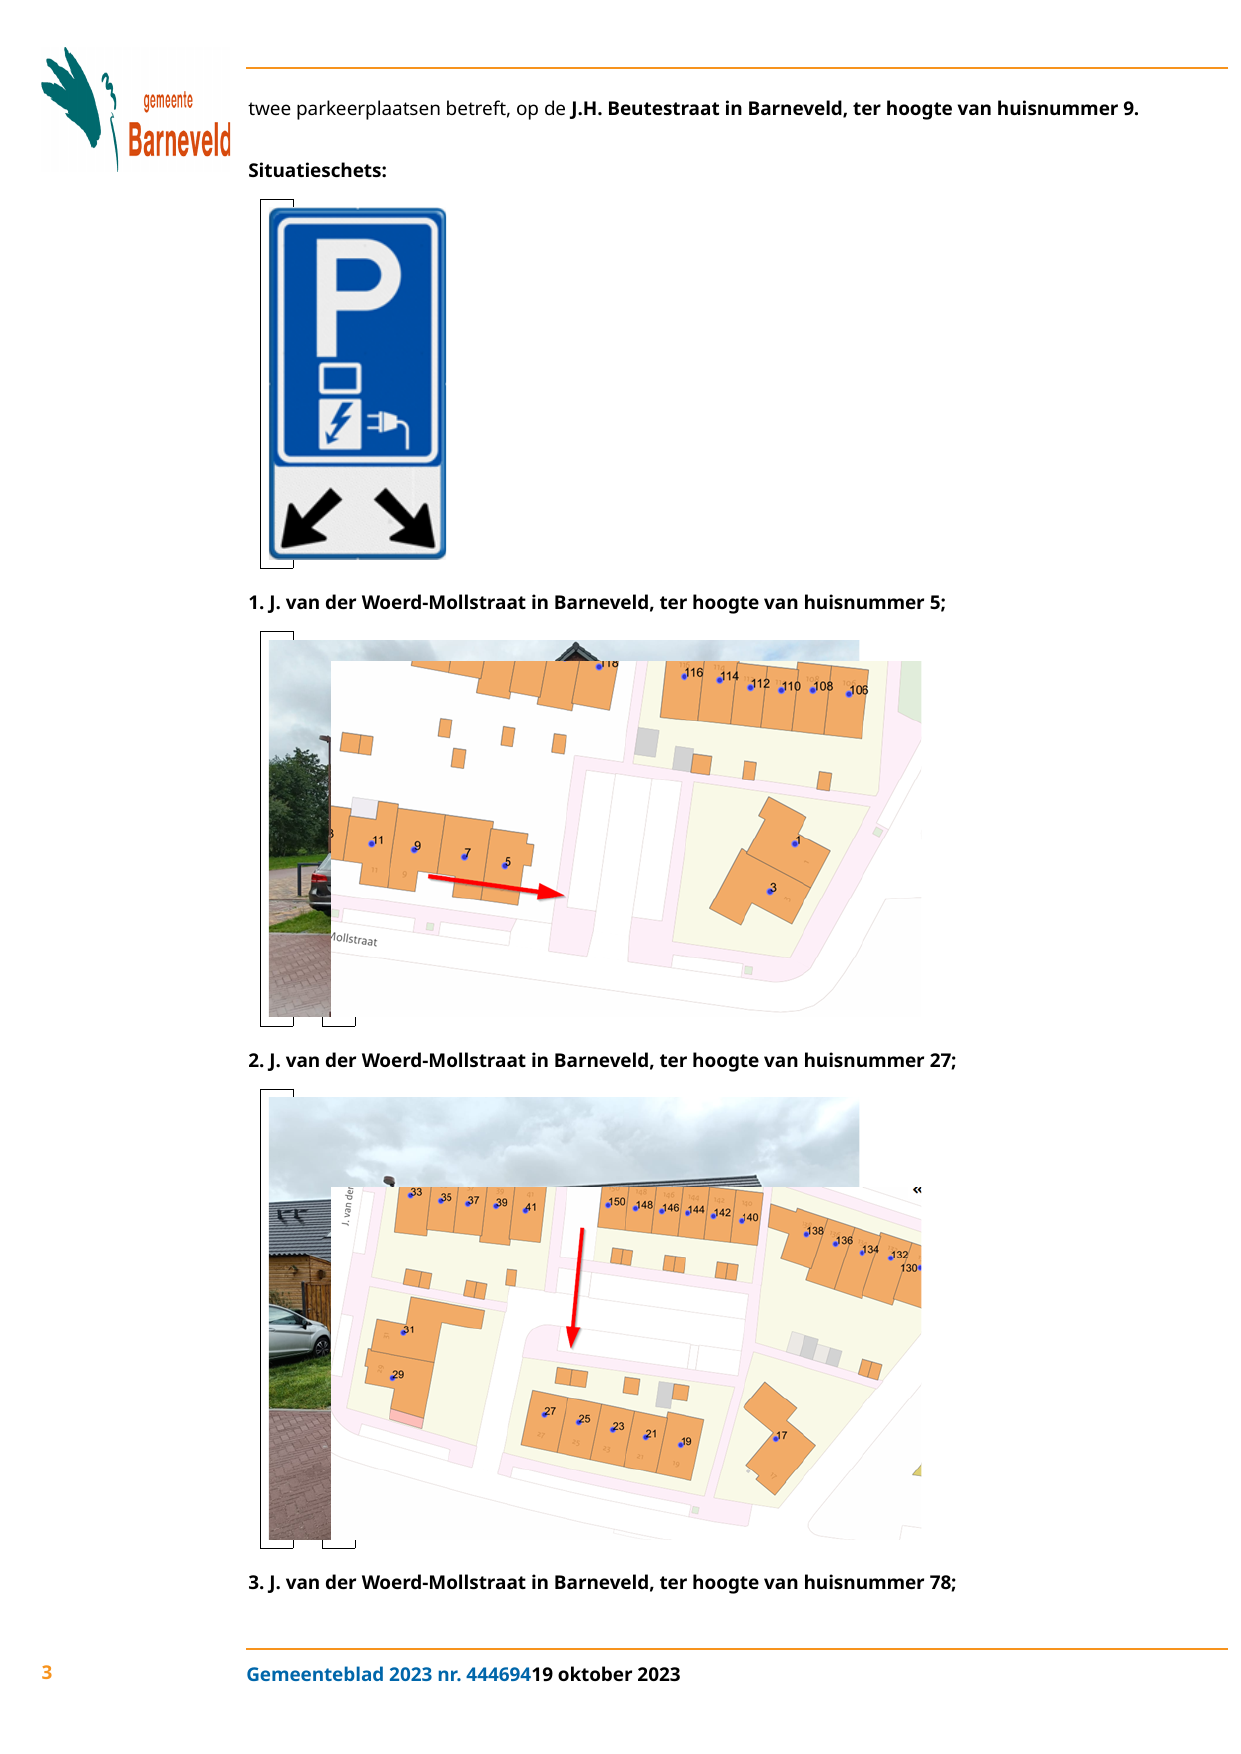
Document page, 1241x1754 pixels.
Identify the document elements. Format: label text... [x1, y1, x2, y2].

text 1. J. van der Woerd-Mollstraat in Barneveld, ter hoogte van huisnummer 5; [248, 589, 1152, 615]
text twee parkeerplaatsen betreft, op de J.H. Beutestraat in Barneveld, ter hoogte van huisnummer 9. [248, 95, 1152, 121]
picture [268, 207, 447, 560]
text 2. J. van der Woerd-Mollstraat in Barneveld, ter hoogte van huisnummer 27; [248, 1047, 1152, 1073]
picture [41, 47, 231, 172]
picture [268, 1097, 922, 1540]
text 3. J. van der Woerd-Mollstraat in Barneveld, ter hoogte van huisnummer 78; [248, 1569, 1152, 1595]
picture [268, 640, 922, 1017]
text Situatieschets: [248, 157, 1152, 183]
